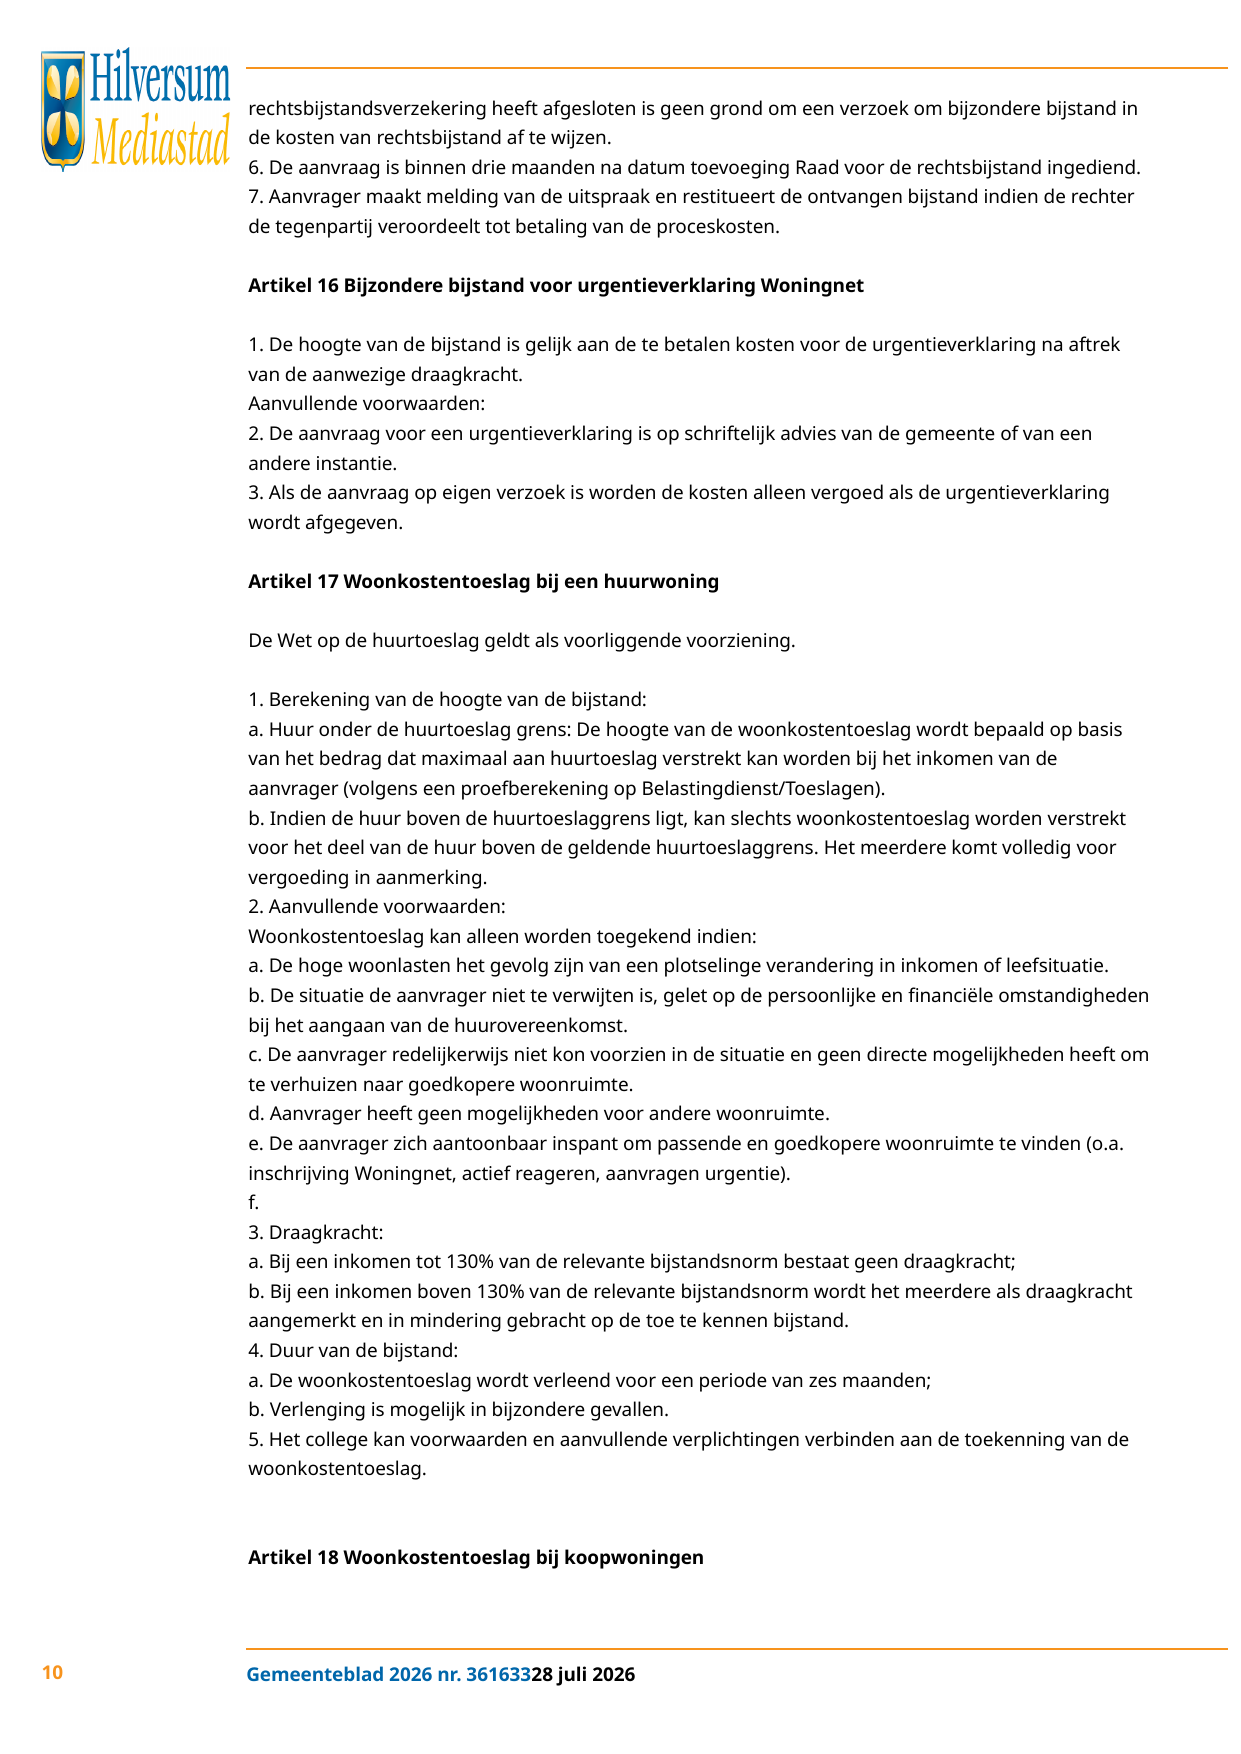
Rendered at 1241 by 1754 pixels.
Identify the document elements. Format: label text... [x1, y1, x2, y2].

text a. De hoge woonlasten het gevolg zijn van een plotselinge verandering in inkomen of leefsituatie. [248, 953, 1152, 978]
text c. De aanvrager redelijkerwijs niet kon voorzien in de situatie en geen directe mogelijkheden heeft om te verhuizen naar goedkopere woonruimte. [248, 1041, 1152, 1097]
text a. Bij een inkomen tot 130% van de relevante bijstandsnorm bestaat geen draagkracht; [248, 1248, 1152, 1274]
text Artikel 17 Woonkostentoeslag bij een huurwoning [248, 568, 1152, 594]
text a. De woonkostentoeslag wordt verleend voor een periode van zes maanden; [248, 1367, 1152, 1393]
text b. Indien de huur boven de huurtoeslaggrens ligt, kan slechts woonkostentoeslag worden verstrekt voor het deel van de huur boven de geldende huurtoeslaggrens. Het meerdere komt volledig voor vergoeding in aanmerking. [248, 805, 1152, 890]
text f. [248, 1189, 1152, 1215]
text e. De aanvrager zich aantoonbaar inspant om passende en goedkopere woonruimte te vinden (o.a. inschrijving Woningnet, actief reageren, aanvragen urgentie). [248, 1130, 1152, 1186]
text b. De situatie de aanvrager niet te verwijten is, gelet op de persoonlijke en financiële omstandigheden bij het aangaan van de huurovereenkomst. [248, 982, 1152, 1038]
text 1. De hoogte van de bijstand is gelijk aan de te betalen kosten voor de urgentieverklaring na aftrek van de aanwezige draagkracht. [248, 331, 1152, 387]
picture [41, 47, 231, 172]
text 2. Aanvullende voorwaarden: [248, 893, 1152, 919]
text d. Aanvrager heeft geen mogelijkheden voor andere woonruimte. [248, 1101, 1152, 1126]
text b. Verlenging is mogelijk in bijzondere gevallen. [248, 1396, 1152, 1422]
text 2. De aanvraag voor een urgentieverklaring is op schriftelijk advies van de gemeente of van een andere instantie. [248, 420, 1152, 476]
text 5. Het college kan voorwaarden en aanvullende verplichtingen verbinden aan de toekenning van de woonkostentoeslag. [248, 1426, 1152, 1481]
text rechtsbijstandsverzekering heeft afgesloten is geen grond om een verzoek om bijzondere bijstand in de kosten van rechtsbijstand af te wijzen. [248, 95, 1152, 150]
text De Wet op de huurtoeslag geldt als voorliggende voorziening. [248, 627, 1152, 653]
text a. Huur onder de huurtoeslag grens: De hoogte van de woonkostentoeslag wordt bepaald op basis van het bedrag dat maximaal aan huurtoeslag verstrekt kan worden bij het inkomen van de aanvrager (volgens een proefberekening op Belastingdienst/Toeslagen). [248, 716, 1152, 801]
text Woonkostentoeslag kan alleen worden toegekend indien: [248, 923, 1152, 949]
text b. Bij een inkomen boven 130% van de relevante bijstandsnorm wordt het meerdere als draagkracht aangemerkt en in mindering gebracht op de toe te kennen bijstand. [248, 1278, 1152, 1333]
text Artikel 18 Woonkostentoeslag bij koopwoningen [248, 1544, 1152, 1570]
text 3. Als de aanvraag op eigen verzoek is worden de kosten alleen vergoed als de urgentieverklaring wordt afgegeven. [248, 479, 1152, 535]
text Aanvullende voorwaarden: [248, 391, 1152, 416]
text 1. Berekening van de hoogte van de bijstand: [248, 686, 1152, 712]
text 7. Aanvrager maakt melding van de uitspraak en restitueert de ontvangen bijstand indien de rechter de tegenpartij veroordeelt tot betaling van de proceskosten. [248, 183, 1152, 239]
text 6. De aanvraag is binnen drie maanden na datum toevoeging Raad voor de rechtsbijstand ingediend. [248, 154, 1152, 180]
text Artikel 16 Bijzondere bijstand voor urgentieverklaring Woningnet [248, 272, 1152, 298]
text 4. Duur van de bijstand: [248, 1337, 1152, 1363]
text 3. Draagkracht: [248, 1219, 1152, 1245]
